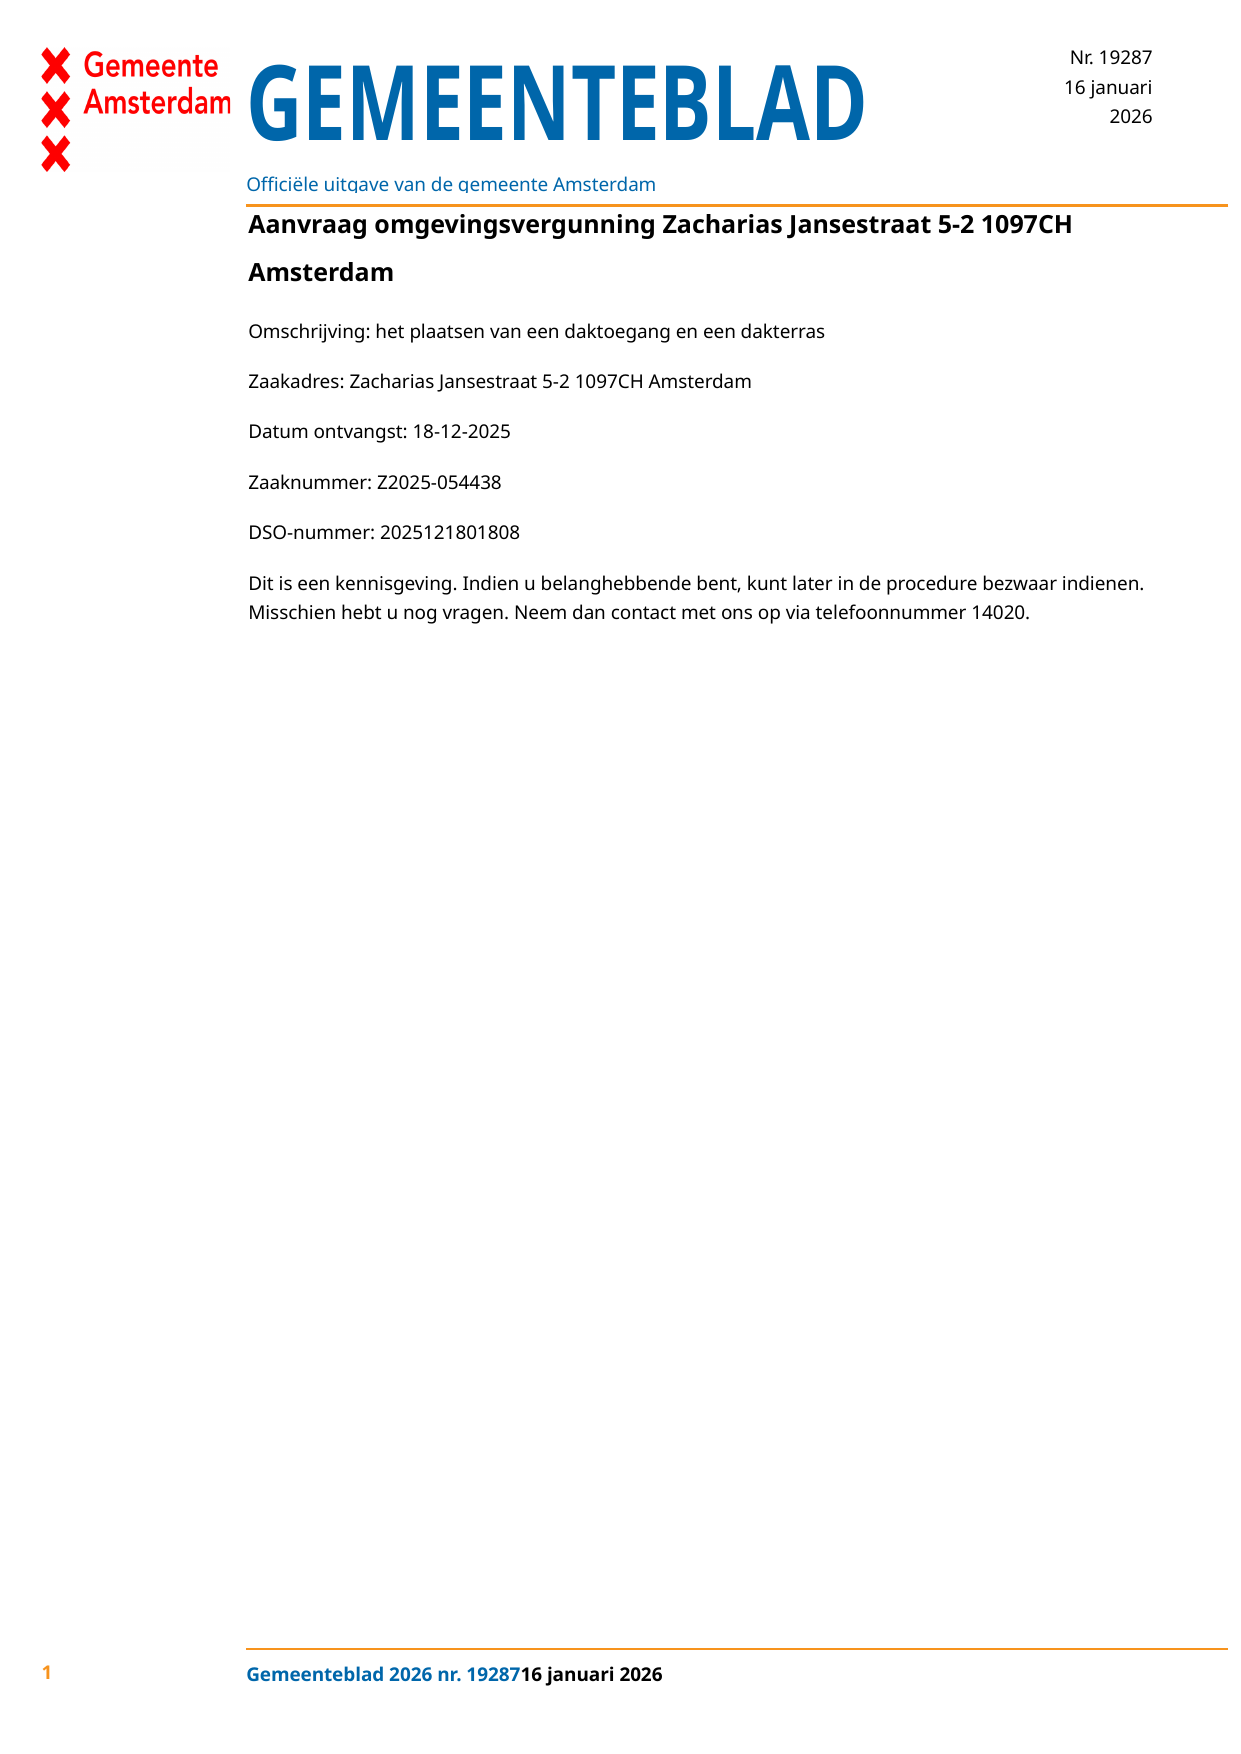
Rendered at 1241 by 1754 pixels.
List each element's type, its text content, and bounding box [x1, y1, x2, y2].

text Zaaknummer: Z2025-054438 [248, 469, 1152, 495]
text Aanvraag omgevingsvergunning Zacharias Jansestraat 5-2 1097CH Amsterdam [248, 207, 1152, 288]
text Dit is een kennisgeving. Indien u belanghebbende bent, kunt later in de procedure bezwaar indienen. Misschien hebt u nog vragen. Neem dan contact met ons op via telefoonnummer 14020. [248, 570, 1152, 625]
text Datum ontvangst: 18-12-2025 [248, 419, 1152, 444]
text Omschrijving: het plaatsen van een daktoegang en een dakterras [248, 318, 1152, 344]
text Zaakadres: Zacharias Jansestraat 5-2 1097CH Amsterdam [248, 368, 1152, 394]
text DSO-nummer: 2025121801808 [248, 519, 1152, 545]
picture [41, 47, 231, 172]
